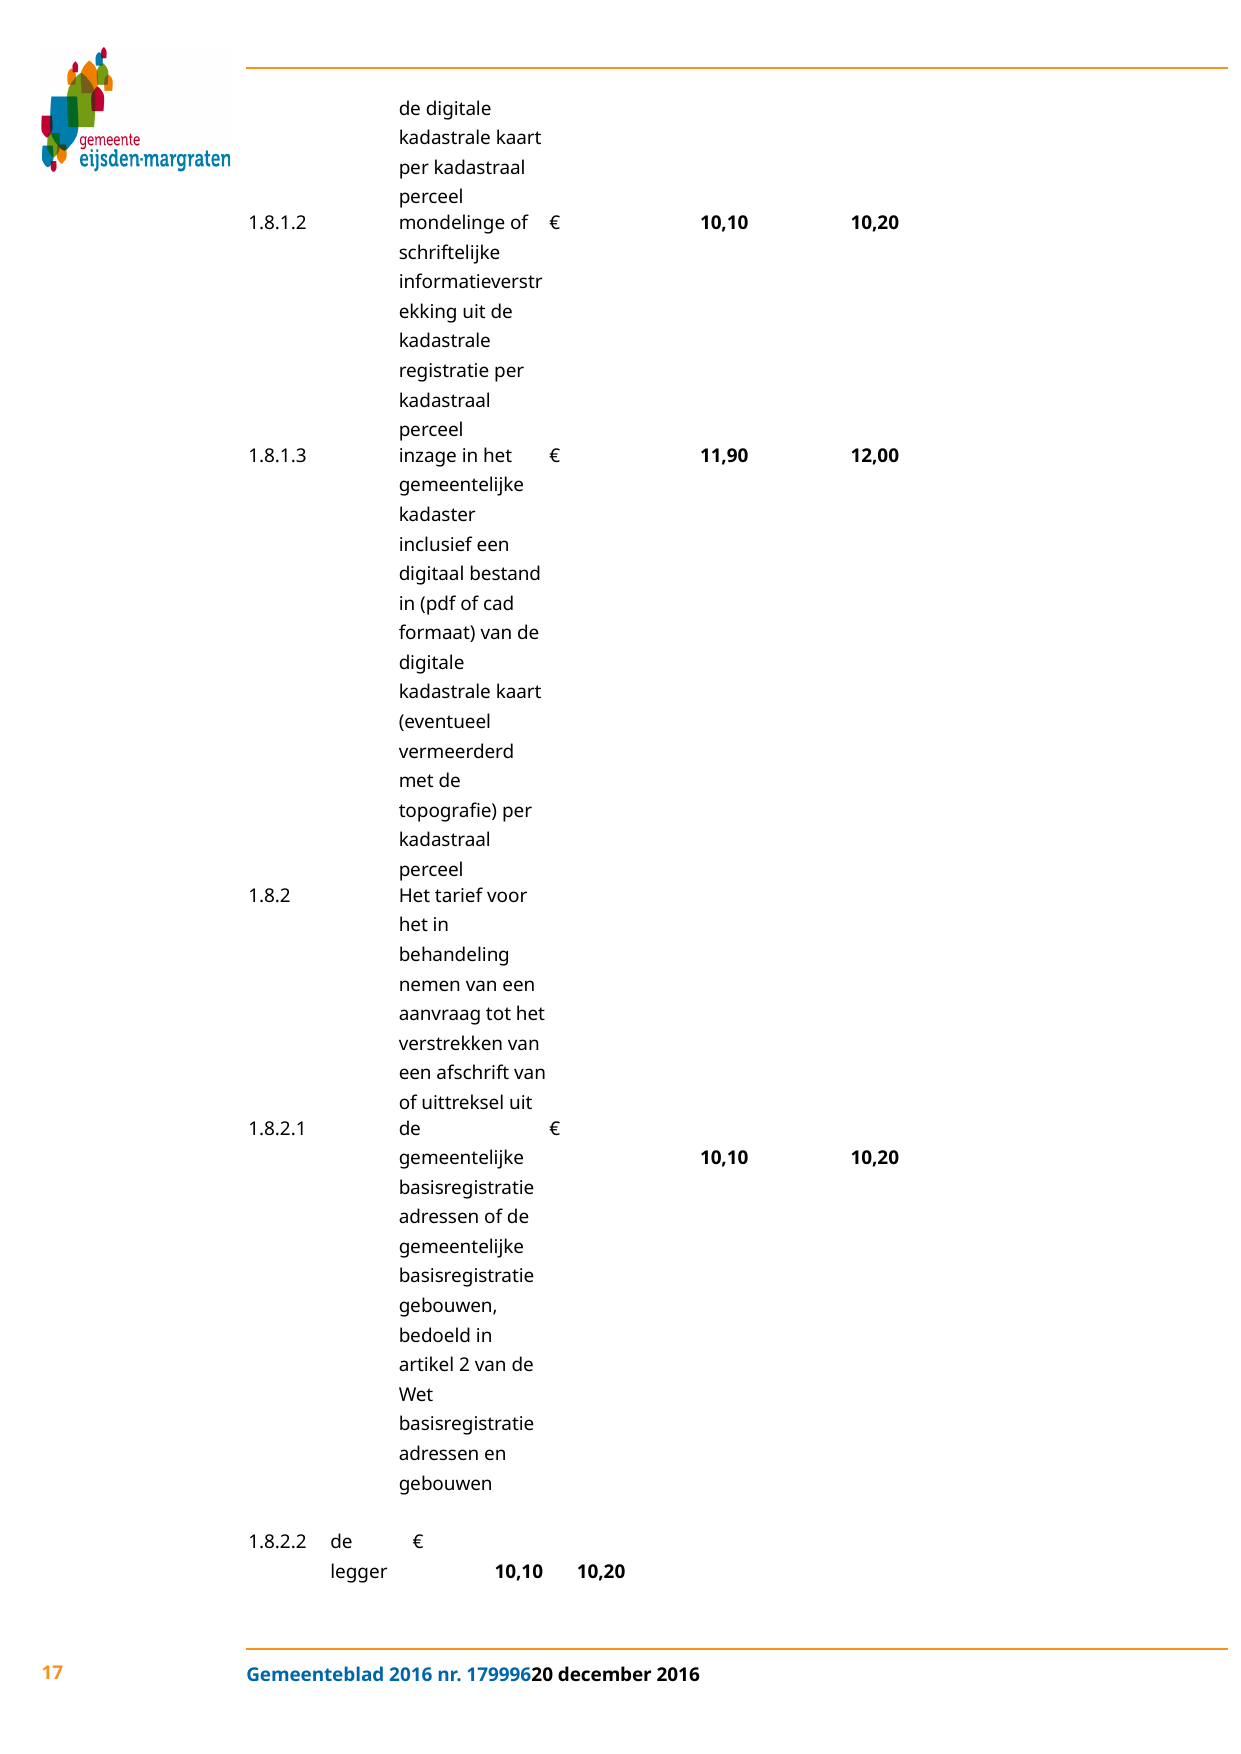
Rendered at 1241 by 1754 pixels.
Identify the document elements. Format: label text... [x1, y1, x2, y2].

table_cell de gemeentelijke basisregistratie adressen of de gemeentelijke basisregistratie gebouwen, bedoeld in artikel 2 van de Wet basisregistratie adressen en gebouwen [399, 1115, 549, 1496]
table_cell [1001, 209, 1152, 442]
table_cell € [549, 442, 700, 882]
table_cell [850, 882, 1001, 1115]
table_cell de digitale kadastrale kaart per kadastraal perceel [399, 95, 549, 209]
table_cell [850, 95, 1001, 209]
table_cell [1001, 442, 1152, 882]
table_cell 1.8.1.3 [248, 442, 398, 882]
table_cell [1001, 882, 1152, 1115]
table_cell 1.8.2 [248, 882, 398, 1115]
table_cell mondelinge of schriftelijke informatieverstrekking uit de kadastrale registratie per kadastraal perceel [399, 209, 549, 442]
table_cell 11,90 [700, 442, 850, 882]
table_header € [412, 1529, 494, 1584]
table_cell 10,10 [700, 209, 850, 442]
table_cell 10,10 [700, 1115, 850, 1496]
table_header 1.8.2.2 [248, 1529, 330, 1584]
table_header 10,20 [577, 1529, 659, 1584]
table_cell 12,00 [850, 442, 1001, 882]
table_cell [700, 882, 850, 1115]
table_cell [549, 882, 700, 1115]
picture [41, 47, 231, 172]
table_header 10,10 [494, 1529, 577, 1584]
table_cell € [549, 209, 700, 442]
table_cell [700, 95, 850, 209]
table_cell € [549, 1115, 700, 1496]
table_cell 10,20 [850, 209, 1001, 442]
table_cell [248, 95, 398, 209]
table_cell inzage in het gemeentelijke kadaster inclusief een digitaal bestand in (pdf of cad formaat) van de digitale kadastrale kaart (eventueel vermeerderd met de topografie) per kadastraal perceel [399, 442, 549, 882]
table_cell [1001, 1115, 1152, 1496]
table_cell 10,20 [850, 1115, 1001, 1496]
table_cell [1001, 95, 1152, 209]
table_cell [549, 95, 700, 209]
table_cell 1.8.2.1 [248, 1115, 398, 1496]
table_cell 1.8.1.2 [248, 209, 398, 442]
table_header de legger [330, 1529, 412, 1584]
table_cell Het tarief voor het in behandeling nemen van een aanvraag tot het verstrekken van een afschrift van of uittreksel uit [399, 882, 549, 1115]
